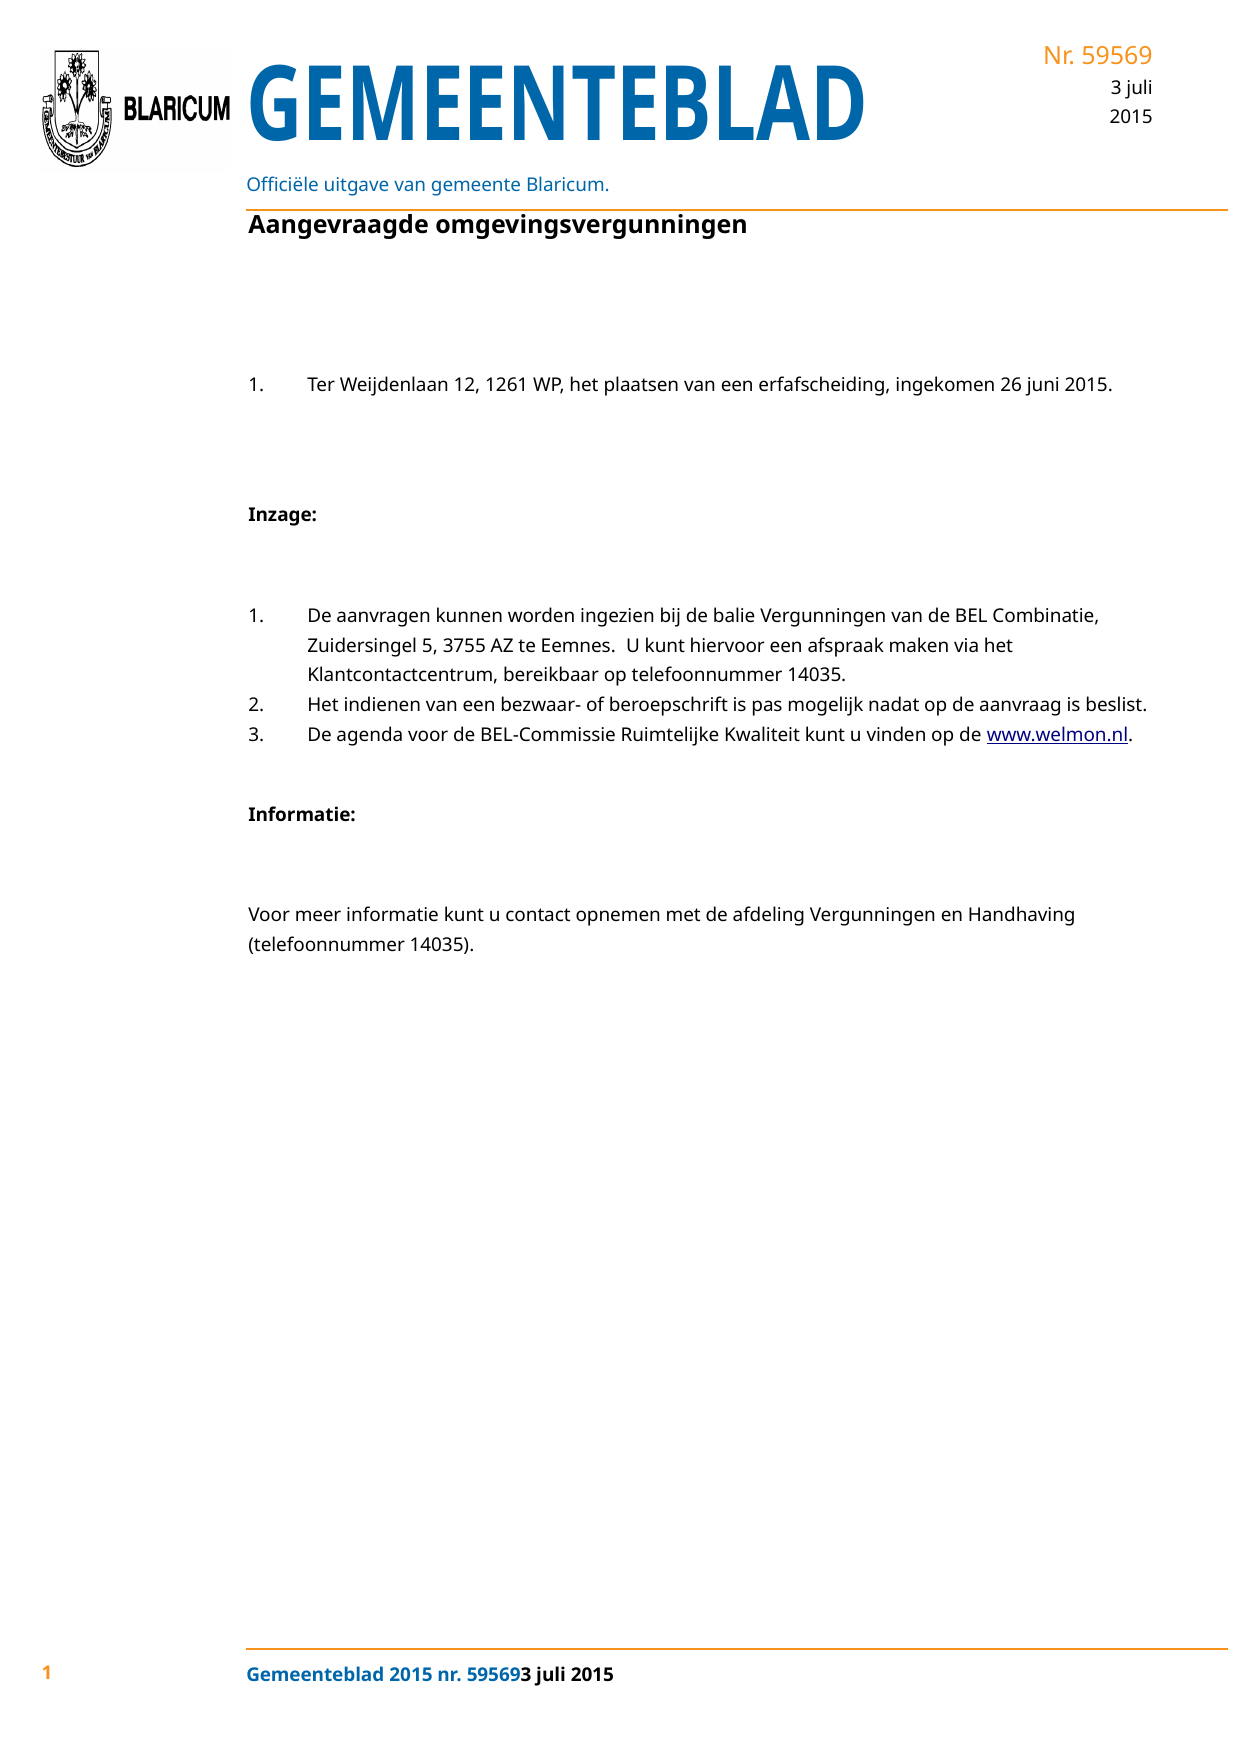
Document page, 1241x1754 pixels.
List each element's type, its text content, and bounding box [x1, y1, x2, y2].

list De agenda voor de BEL-Commissie Ruimtelijke Kwaliteit kunt u vinden op de www.welmon.nl. [248, 721, 1152, 746]
list Het indienen van een bezwaar- of beroepschrift is pas mogelijk nadat op de aanvraag is beslist. [248, 691, 1152, 717]
list De aanvragen kunnen worden ingezien bij de balie Vergunningen van de BEL Combinatie, Zuidersingel 5, 3755 AZ te Eemnes. U kunt hiervoor een afspraak maken via het Klantcontactcentrum, bereikbaar op telefoonnummer 14035. [248, 602, 1152, 687]
text Aangevraagde omgevingsvergunningen [248, 211, 1152, 241]
text Voor meer informatie kunt u contact opnemen met de afdeling Vergunningen en Handhaving (telefoonnummer 14035). [248, 902, 1152, 957]
picture [41, 47, 231, 172]
list Ter Weijdenlaan 12, 1261 WP, het plaatsen van een erfafscheiding, ingekomen 26 juni 2015. [248, 371, 1152, 397]
text Informatie: [248, 801, 1152, 826]
text Inzage: [248, 502, 1152, 527]
